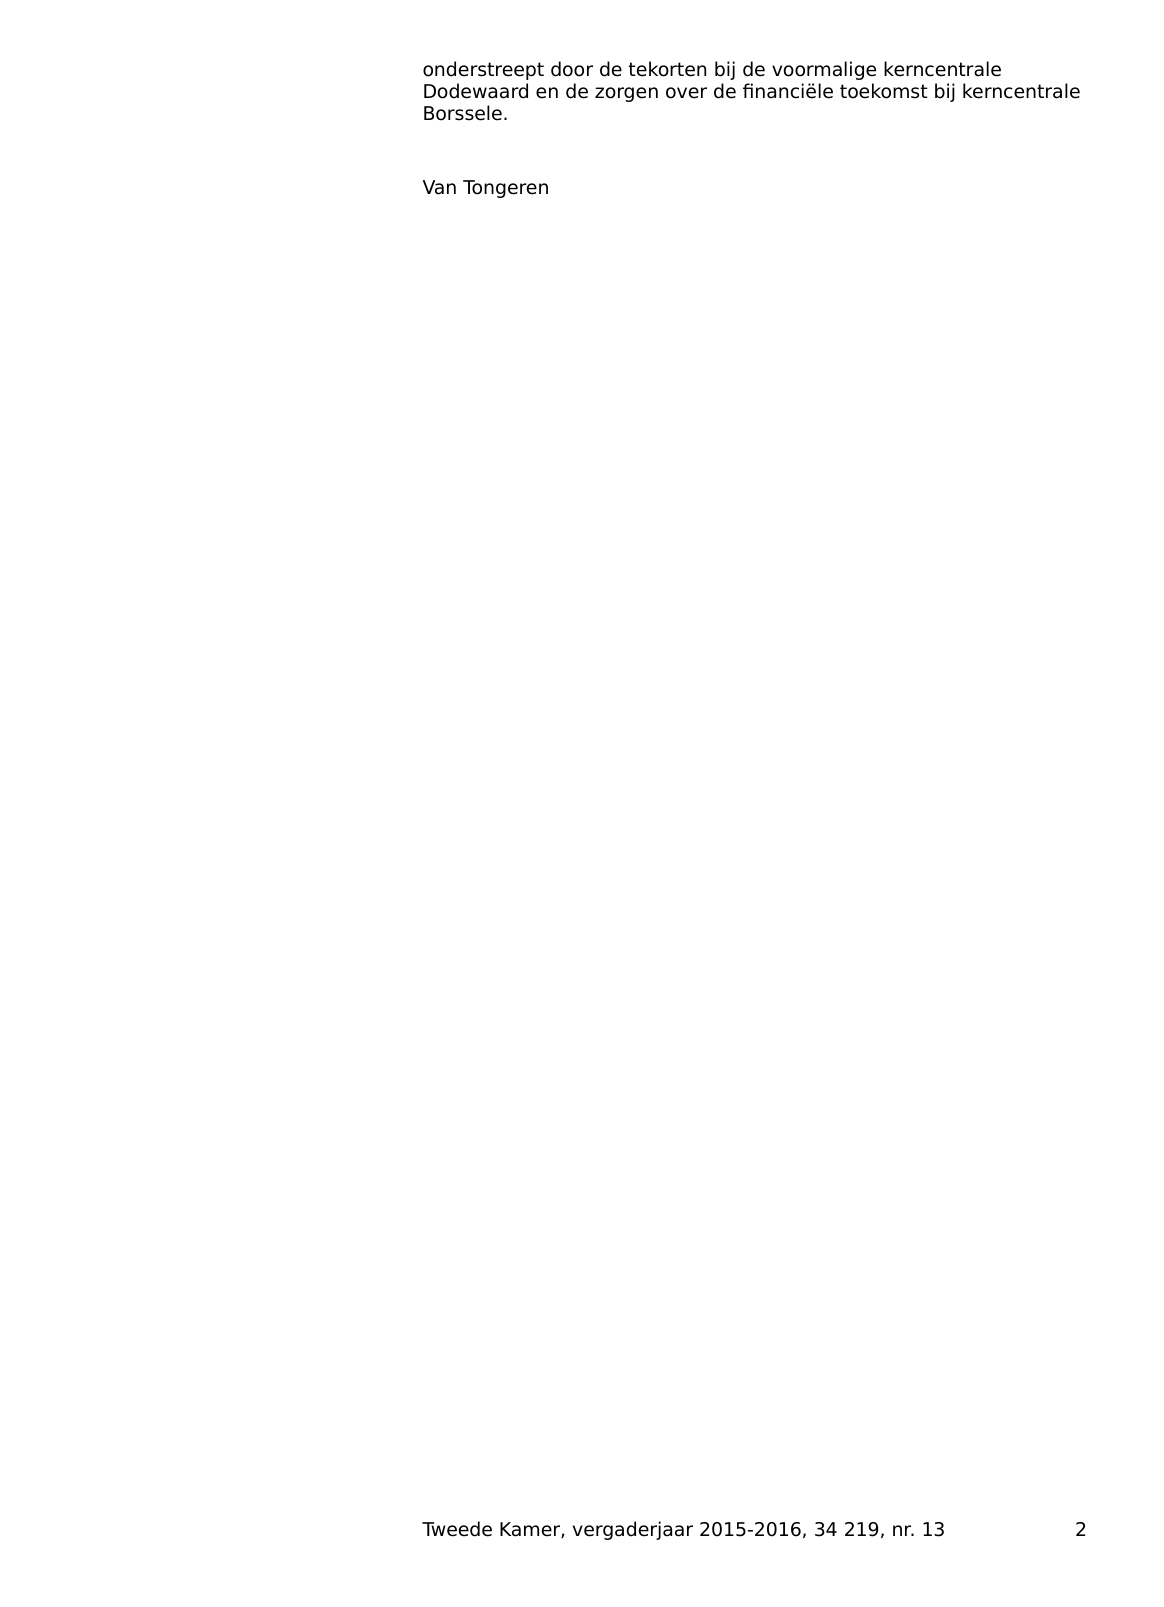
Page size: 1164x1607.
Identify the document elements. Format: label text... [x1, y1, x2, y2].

text Van Tongeren [422, 155, 1087, 199]
text onderstreept door de tekorten bij de voormalige kerncentrale Dodewaard en de zorgen over de financiële toekomst bij kerncentrale Borssele. [422, 59, 1087, 125]
